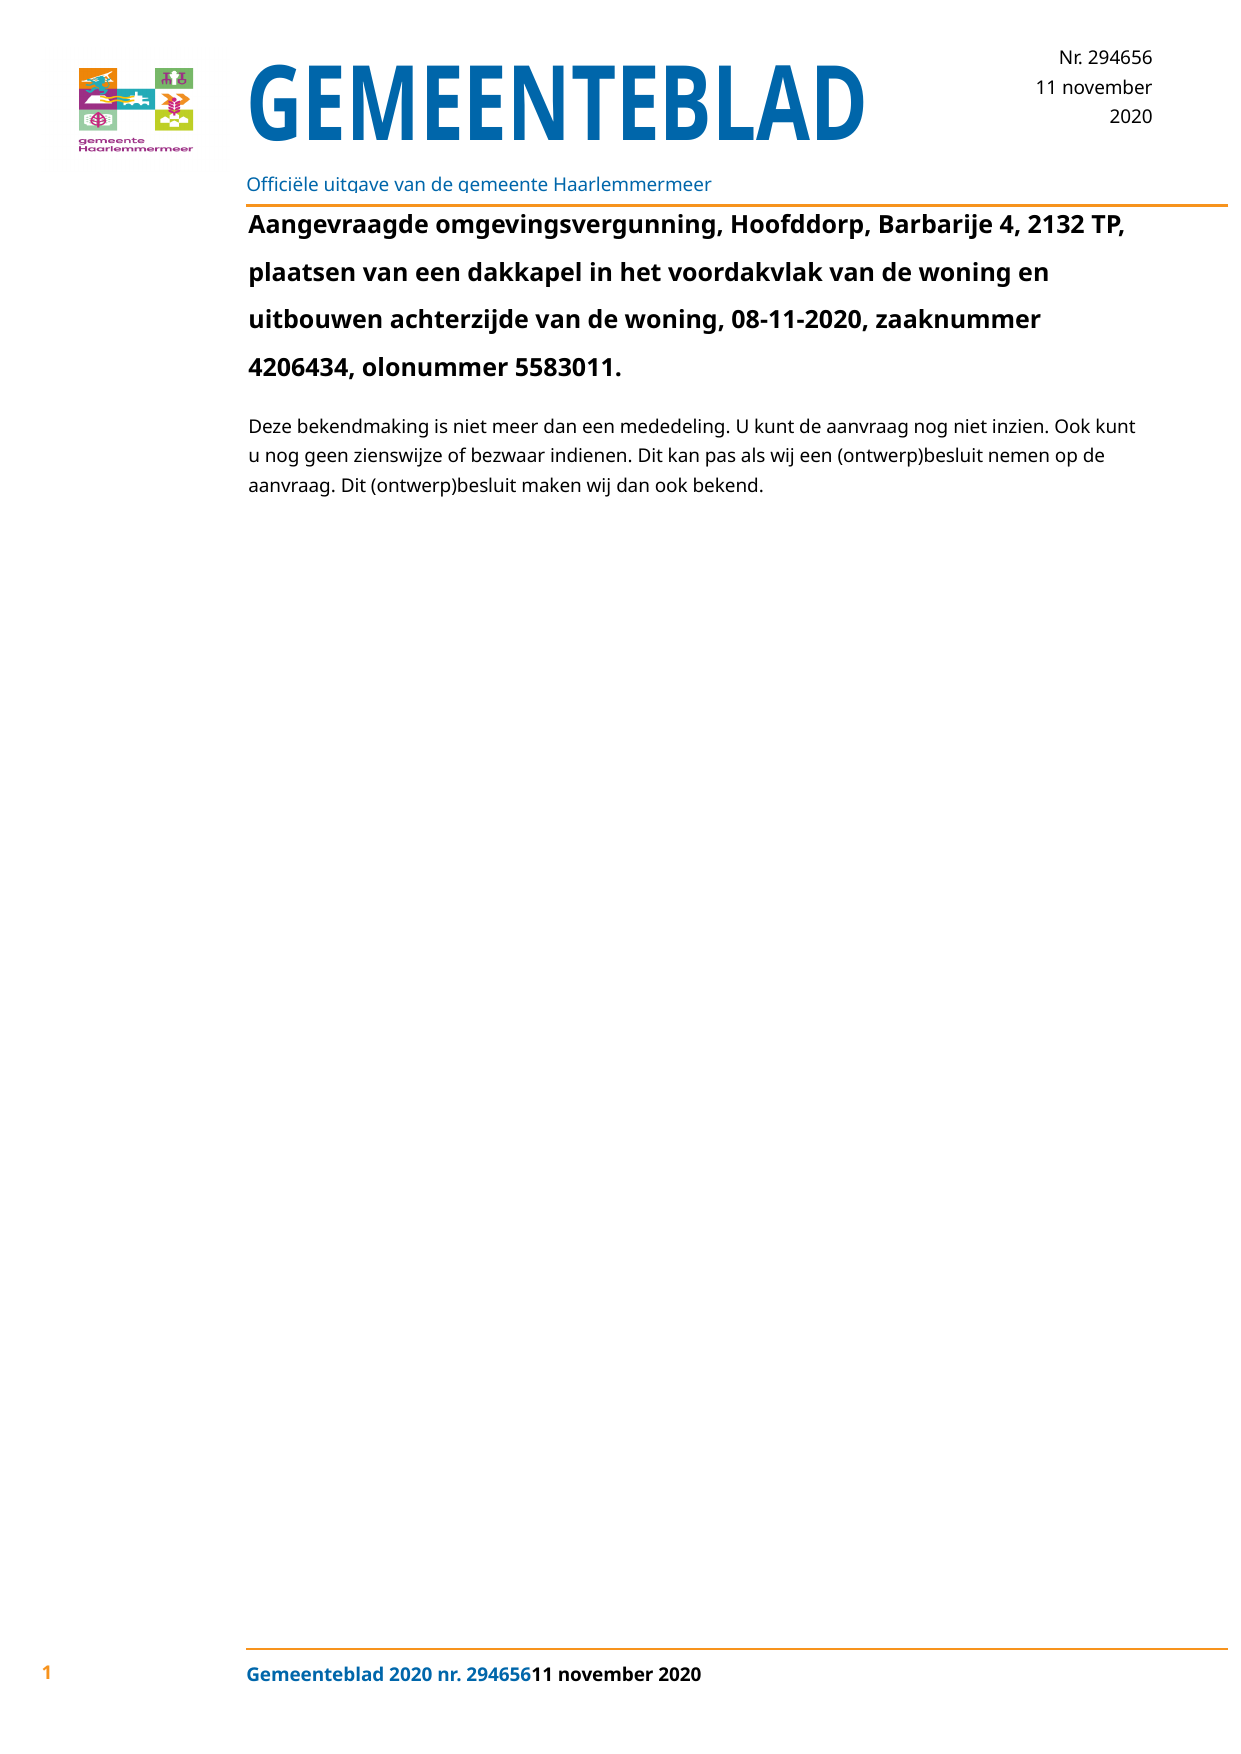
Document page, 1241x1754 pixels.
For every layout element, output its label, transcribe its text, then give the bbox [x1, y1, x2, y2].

text Deze bekendmaking is niet meer dan een mededeling. U kunt de aanvraag nog niet inzien. Ook kunt u nog geen zienswijze of bezwaar indienen. Dit kan pas als wij een (ontwerp)besluit nemen op de aanvraag. Dit (ontwerp)besluit maken wij dan ook bekend. [248, 413, 1152, 498]
text Aangevraagde omgevingsvergunning, Hoofddorp, Barbarije 4, 2132 TP, plaatsen van een dakkapel in het voordakvlak van de woning en uitbouwen achterzijde van de woning, 08-11-2020, zaaknummer 4206434, olonummer 5583011. [248, 207, 1152, 384]
picture [41, 47, 231, 172]
